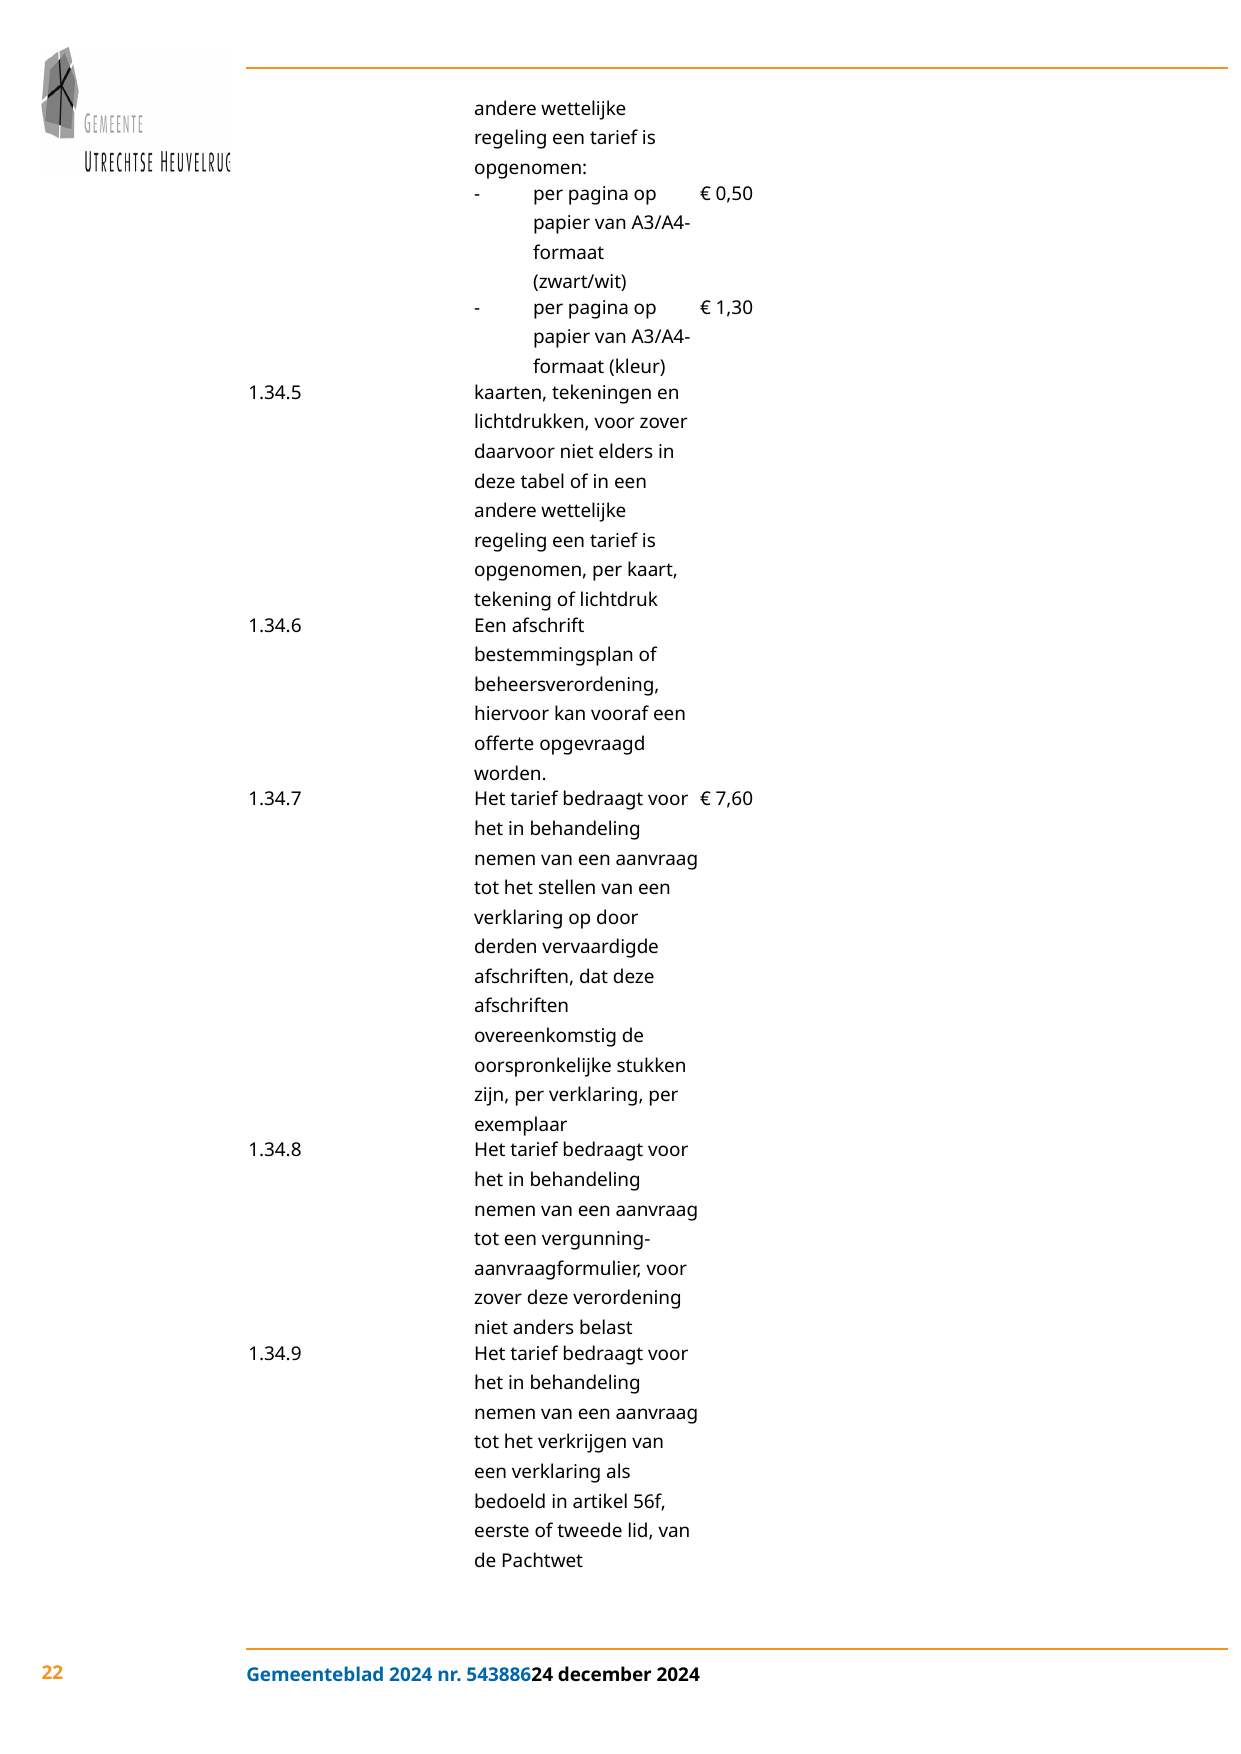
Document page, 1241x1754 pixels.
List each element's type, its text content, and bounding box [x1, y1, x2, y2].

table_cell [700, 1137, 1152, 1340]
table_cell [248, 180, 474, 294]
table_cell [700, 379, 1152, 612]
table_cell 1.34.5 [248, 379, 474, 612]
table_cell [700, 1340, 1152, 1573]
table_cell per pagina op papier van A3/A4-formaat (kleur) [474, 294, 700, 379]
table_cell Een afschrift bestemmingsplan of beheersverordening, hiervoor kan vooraf een offerte opgevraagd worden. [474, 612, 700, 786]
table_cell [700, 1573, 1152, 1598]
table_cell [248, 294, 474, 379]
table_cell [700, 612, 1152, 786]
table_cell [248, 95, 474, 180]
table_cell 1.34.9 [248, 1340, 474, 1573]
table_cell per pagina op papier van A3/A4-formaat (zwart/wit) [474, 180, 700, 294]
table_cell € 0,50 [700, 180, 1152, 294]
table_cell [474, 1573, 700, 1598]
table_cell andere wettelijke regeling een tarief is opgenomen: [474, 95, 700, 180]
table_cell Het tarief bedraagt voor het in behandeling nemen van een aanvraag tot het stellen van een verklaring op door derden vervaardigde afschriften, dat deze afschriften overeenkomstig de oorspronkelijke stukken zijn, per verklaring, per exemplaar [474, 786, 700, 1137]
table_cell € 7,60 [700, 786, 1152, 1137]
table_cell € 1,30 [700, 294, 1152, 379]
picture [41, 47, 231, 172]
table_cell Het tarief bedraagt voor het in behandeling nemen van een aanvraag tot het verkrijgen van een verklaring als bedoeld in artikel 56f, eerste of tweede lid, van de Pachtwet [474, 1340, 700, 1573]
table_cell 1.34.8 [248, 1137, 474, 1340]
table_cell kaarten, tekeningen en lichtdrukken, voor zover daarvoor niet elders in deze tabel of in een andere wettelijke regeling een tarief is opgenomen, per kaart, tekening of lichtdruk [474, 379, 700, 612]
table_cell 1.34.7 [248, 786, 474, 1137]
table_cell 1.34.6 [248, 612, 474, 786]
table_cell [700, 95, 1152, 180]
table_cell [248, 1573, 474, 1598]
table_cell Het tarief bedraagt voor het in behandeling nemen van een aanvraag tot een vergunning-aanvraagformulier, voor zover deze verordening niet anders belast [474, 1137, 700, 1340]
